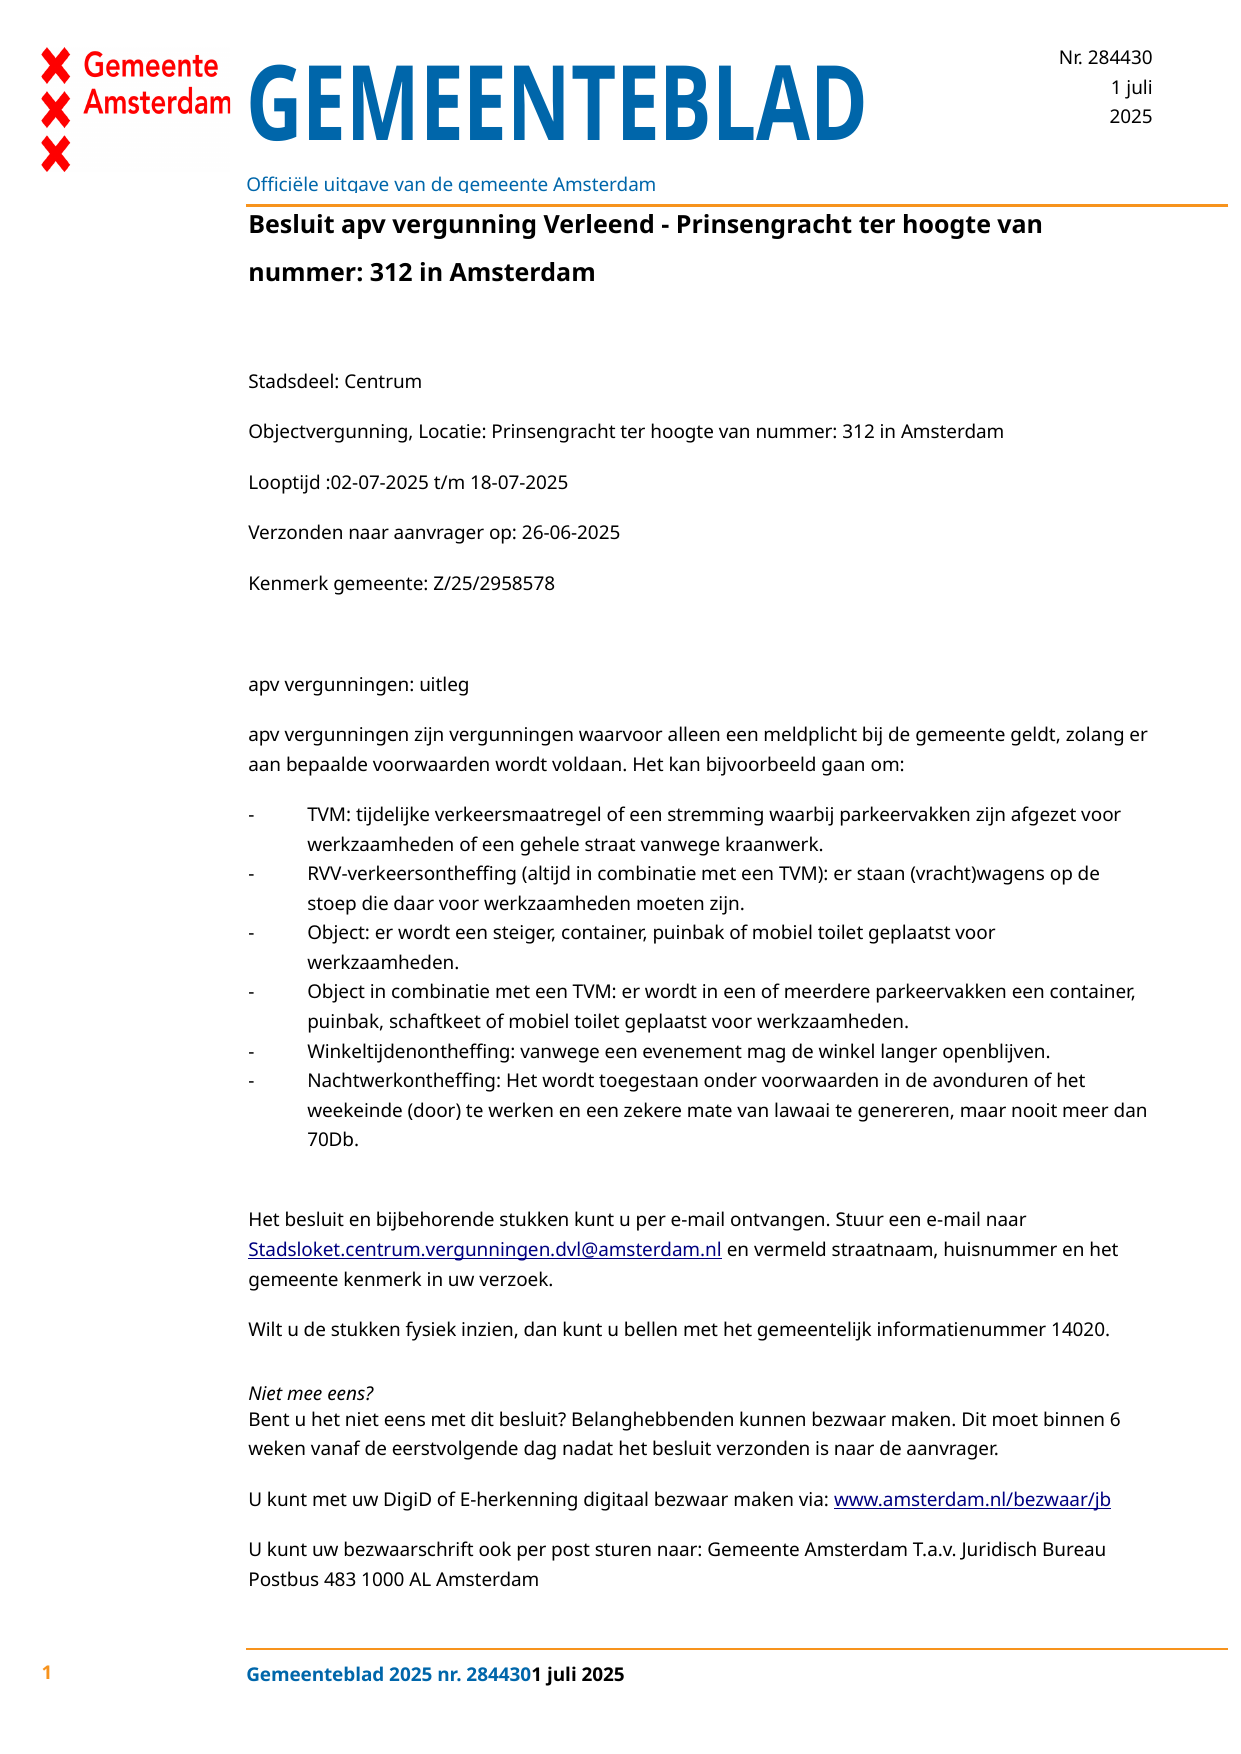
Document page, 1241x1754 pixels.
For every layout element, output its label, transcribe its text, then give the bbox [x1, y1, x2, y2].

list Object in combinatie met een TVM: er wordt in een of meerdere parkeervakken een container, puinbak, schaftkeet of mobiel toilet geplaatst voor werkzaamheden. [248, 979, 1152, 1034]
list Object: er wordt een steiger, container, puinbak of mobiel toilet geplaatst voor werkzaamheden. [248, 919, 1152, 975]
picture [41, 47, 231, 172]
list Winkeltijdenontheffing: vanwege een evenement mag de winkel langer openblijven. [248, 1038, 1152, 1064]
text apv vergunningen zijn vergunningen waarvoor alleen een meldplicht bij de gemeente geldt, zolang er aan bepaalde voorwaarden wordt voldaan. Het kan bijvoorbeeld gaan om: [248, 721, 1152, 777]
text Besluit apv vergunning Verleend - Prinsengracht ter hoogte van nummer: 312 in Amsterdam [248, 207, 1152, 288]
text U kunt met uw DigiD of E-herkenning digitaal bezwaar maken via: www.amsterdam.nl/bezwaar/jb [248, 1486, 1152, 1512]
text Verzonden naar aanvrager op: 26-06-2025 [248, 519, 1152, 545]
list TVM: tijdelijke verkeersmaatregel of een stremming waarbij parkeervakken zijn afgezet voor werkzaamheden of een gehele straat vanwege kraanwerk. [248, 801, 1152, 857]
text Niet mee eens? [248, 1380, 1152, 1406]
text Stadsdeel: Centrum [248, 368, 1152, 394]
text Objectvergunning, Locatie: Prinsengracht ter hoogte van nummer: 312 in Amsterdam [248, 419, 1152, 444]
text Looptijd :02-07-2025 t/m 18-07-2025 [248, 469, 1152, 495]
text Het besluit en bijbehorende stukken kunt u per e-mail ontvangen. Stuur een e-mail naar Stadsloket.centrum.vergunningen.dvl@amsterdam.nl en vermeld straatnaam, huisnummer en het gemeente kenmerk in uw verzoek. [248, 1207, 1152, 1292]
text Kenmerk gemeente: Z/25/2958578 [248, 570, 1152, 596]
text U kunt uw bezwaarschrift ook per post sturen naar: Gemeente Amsterdam T.a.v. Juridisch Bureau Postbus 483 1000 AL Amsterdam [248, 1536, 1152, 1592]
text Bent u het niet eens met dit besluit? Belanghebbenden kunnen bezwaar maken. Dit moet binnen 6 weken vanaf de eerstvolgende dag nadat het besluit verzonden is naar de aanvrager. [248, 1406, 1152, 1461]
list RVV-verkeersontheffing (altijd in combinatie met een TVM): er staan (vracht)wagens op de stoep die daar voor werkzaamheden moeten zijn. [248, 860, 1152, 916]
list Nachtwerkontheffing: Het wordt toegestaan onder voorwaarden in de avonduren of het weekeinde (door) te werken en een zekere mate van lawaai te genereren, maar nooit meer dan 70Db. [248, 1067, 1152, 1152]
text apv vergunningen: uitleg [248, 671, 1152, 697]
text Wilt u de stukken fysiek inzien, dan kunt u bellen met het gemeentelijk informatienummer 14020. [248, 1316, 1152, 1342]
